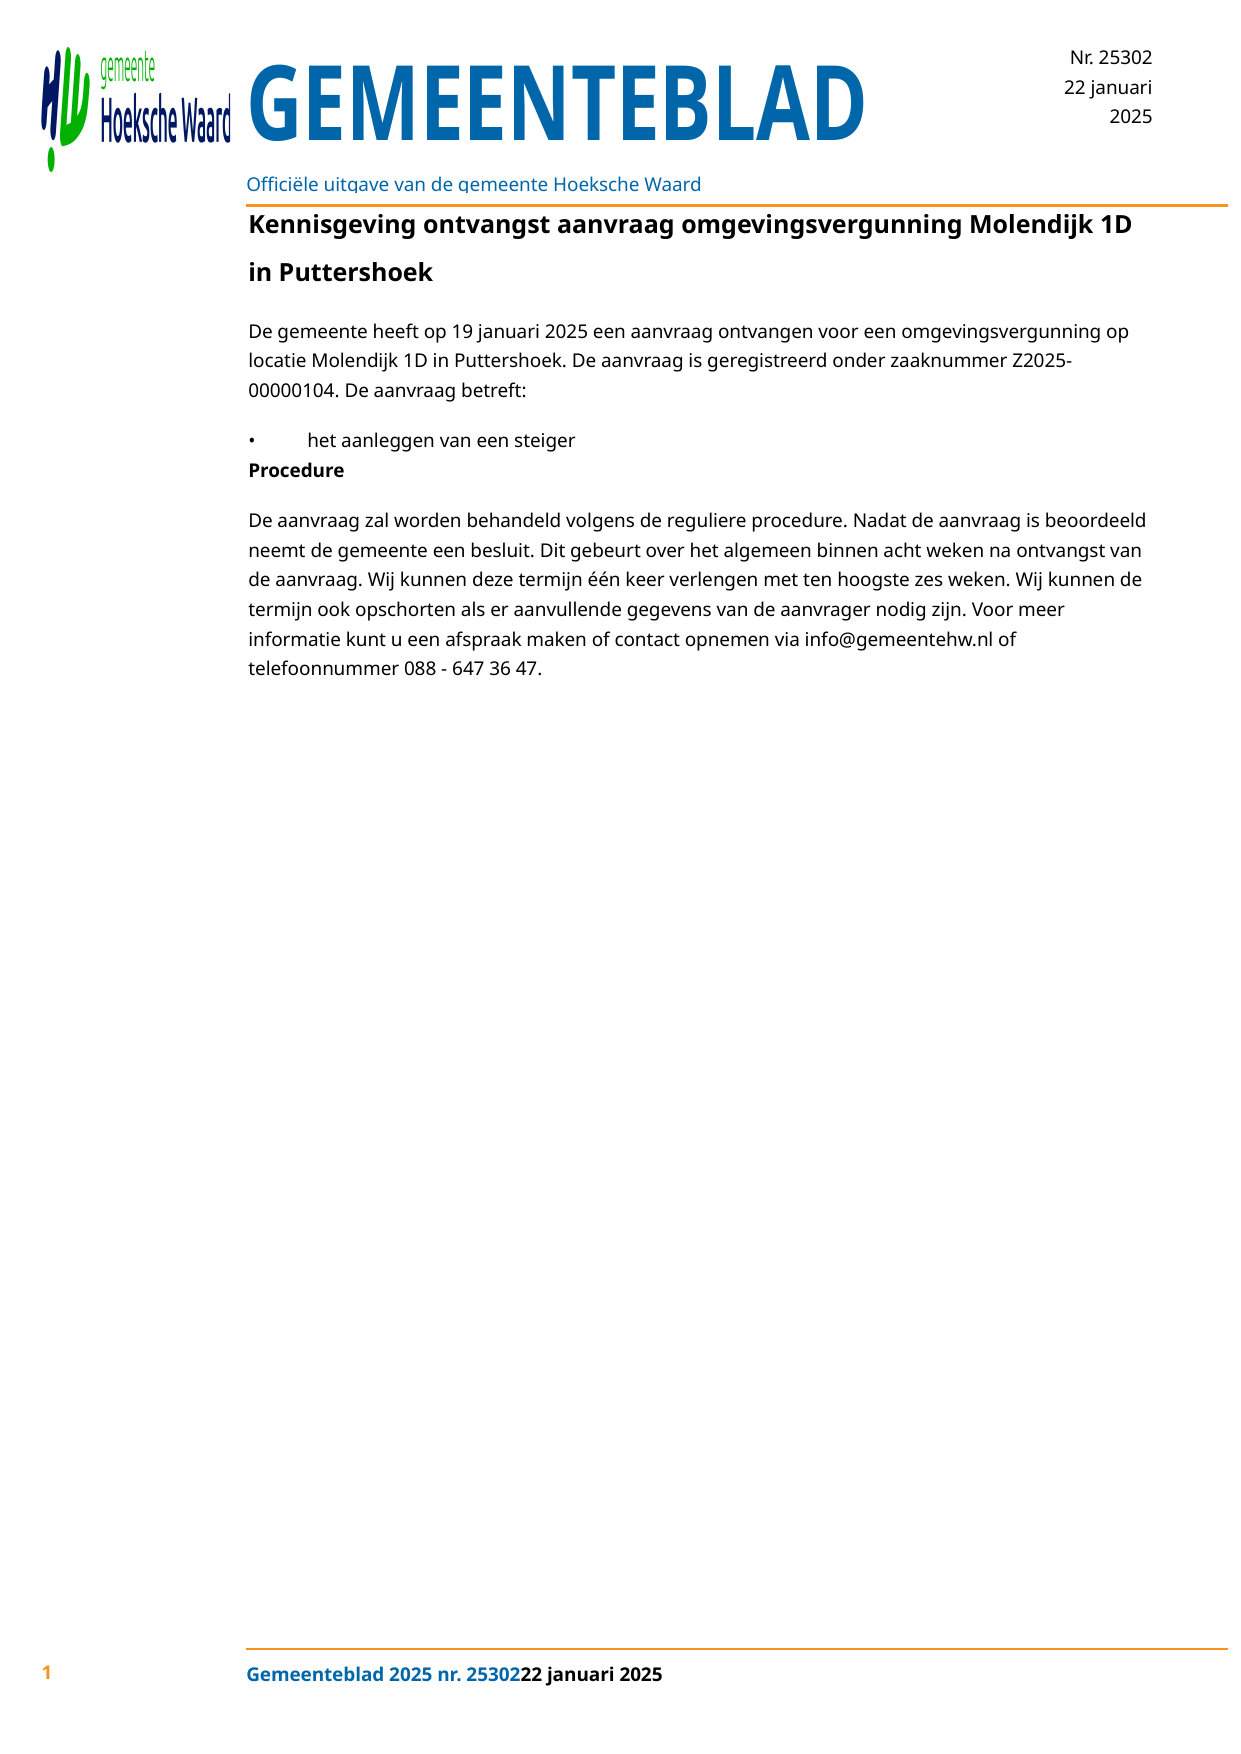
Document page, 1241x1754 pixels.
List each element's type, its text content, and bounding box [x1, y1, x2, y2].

text Kennisgeving ontvangst aanvraag omgevingsvergunning Molendijk 1D in Puttershoek [248, 207, 1152, 288]
picture [41, 47, 231, 172]
text De gemeente heeft op 19 januari 2025 een aanvraag ontvangen voor een omgevingsvergunning op locatie Molendijk 1D in Puttershoek. De aanvraag is geregistreerd onder zaaknummer Z2025-00000104. De aanvraag betreft: [248, 318, 1152, 403]
text De aanvraag zal worden behandeld volgens de reguliere procedure. Nadat de aanvraag is beoordeeld neemt de gemeente een besluit. Dit gebeurt over het algemeen binnen acht weken na ontvangst van de aanvraag. Wij kunnen deze termijn één keer verlengen met ten hoogste zes weken. Wij kunnen de termijn ook opschorten als er aanvullende gegevens van de aanvrager nodig zijn. Voor meer informatie kunt u een afspraak maken of contact opnemen via info@gemeentehw.nl of telefoonnummer 088 - 647 36 47. [248, 507, 1152, 681]
list het aanleggen van een steiger [248, 427, 1152, 453]
text Procedure [248, 457, 1152, 483]
